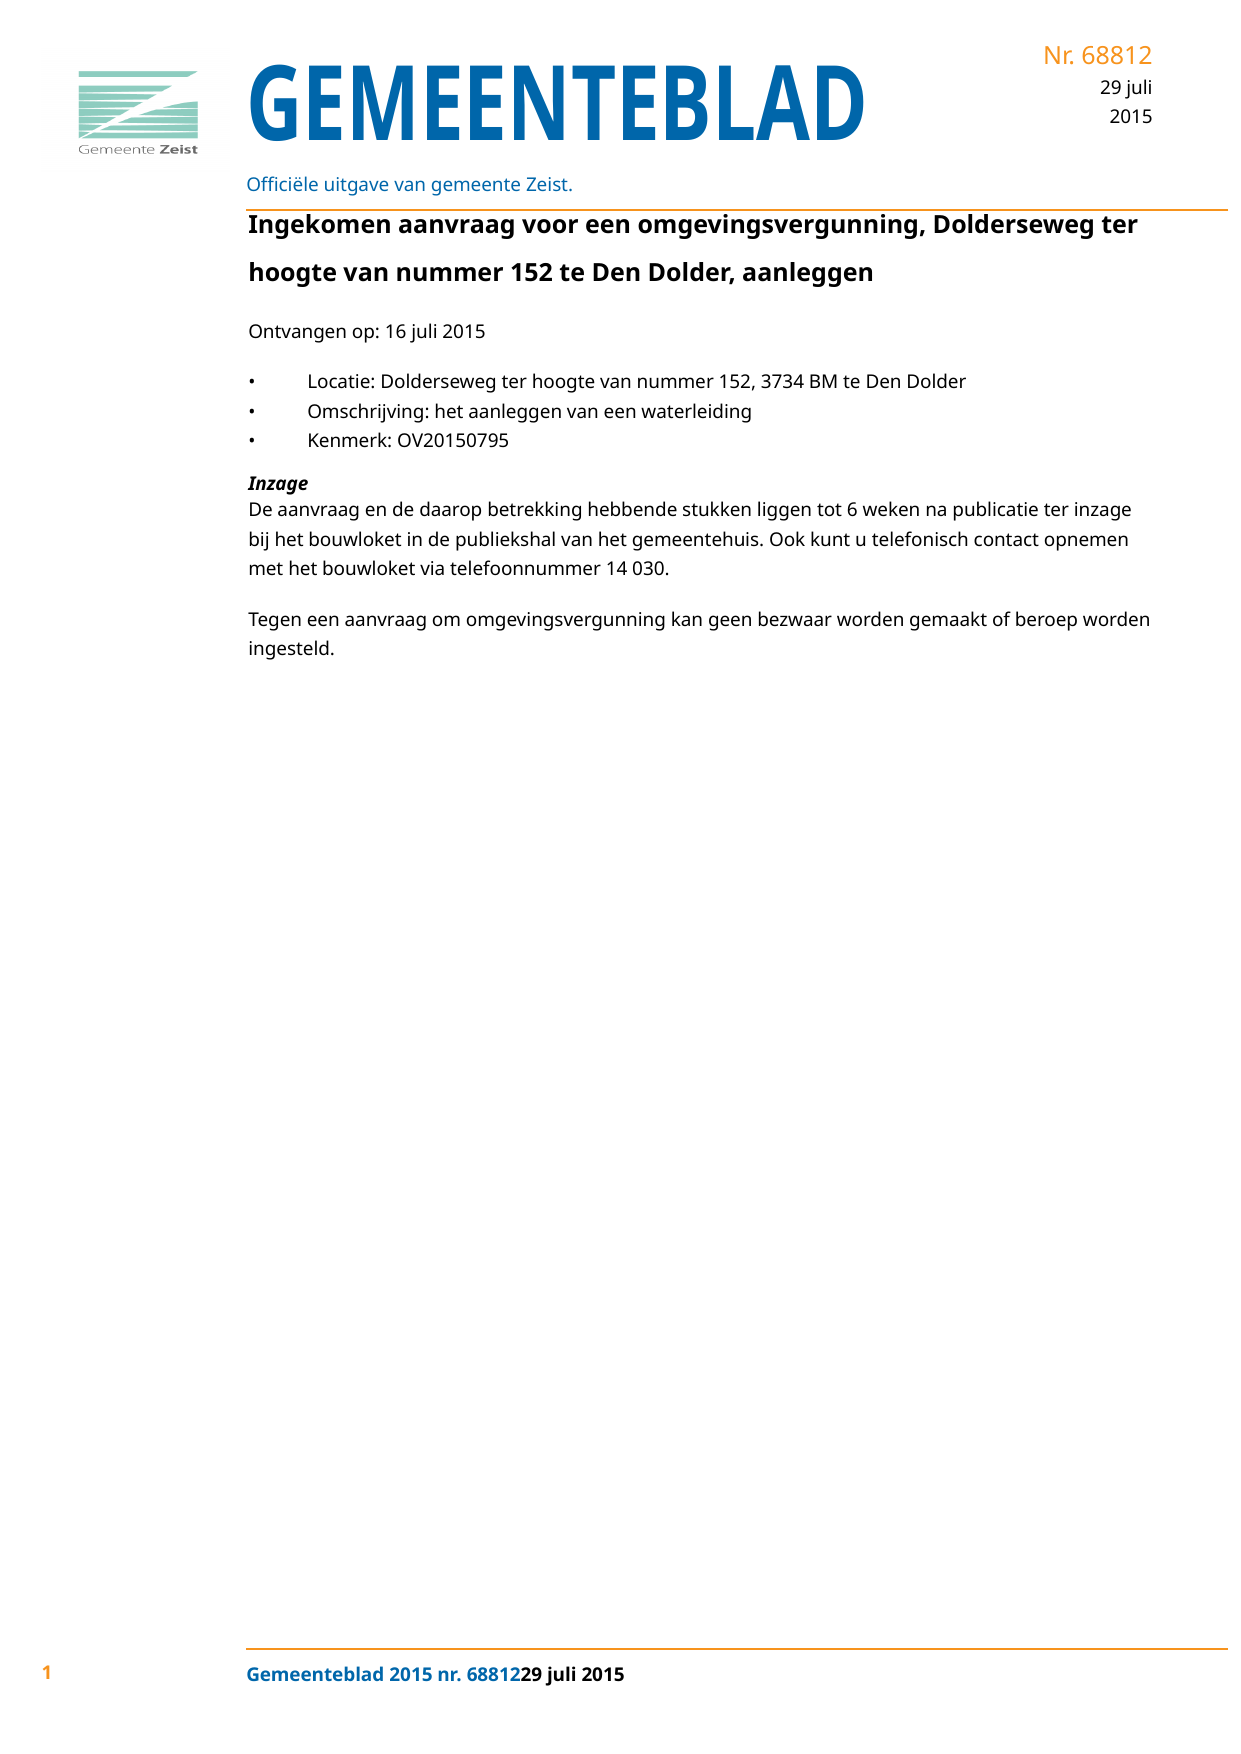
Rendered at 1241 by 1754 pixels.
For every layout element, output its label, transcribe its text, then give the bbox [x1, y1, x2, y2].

text Ingekomen aanvraag voor een omgevingsvergunning, Dolderseweg ter hoogte van nummer 152 te Den Dolder, aanleggen [248, 211, 1152, 288]
list Omschrijving: het aanleggen van een waterleiding [248, 398, 1152, 424]
text Inzage [248, 471, 1152, 496]
text De aanvraag en de daarop betrekking hebbende stukken liggen tot 6 weken na publicatie ter inzage bij het bouwloket in de publiekshal van het gemeentehuis. Ook kunt u telefonisch contact opnemen met het bouwloket via telefoonnummer 14 030. [248, 496, 1152, 581]
text Ontvangen op: 16 juli 2015 [248, 318, 1152, 344]
picture [41, 47, 231, 172]
list Kenmerk: OV20150795 [248, 427, 1152, 453]
text Tegen een aanvraag om omgevingsvergunning kan geen bezwaar worden gemaakt of beroep worden ingesteld. [248, 606, 1152, 661]
list Locatie: Dolderseweg ter hoogte van nummer 152, 3734 BM te Den Dolder [248, 368, 1152, 394]
